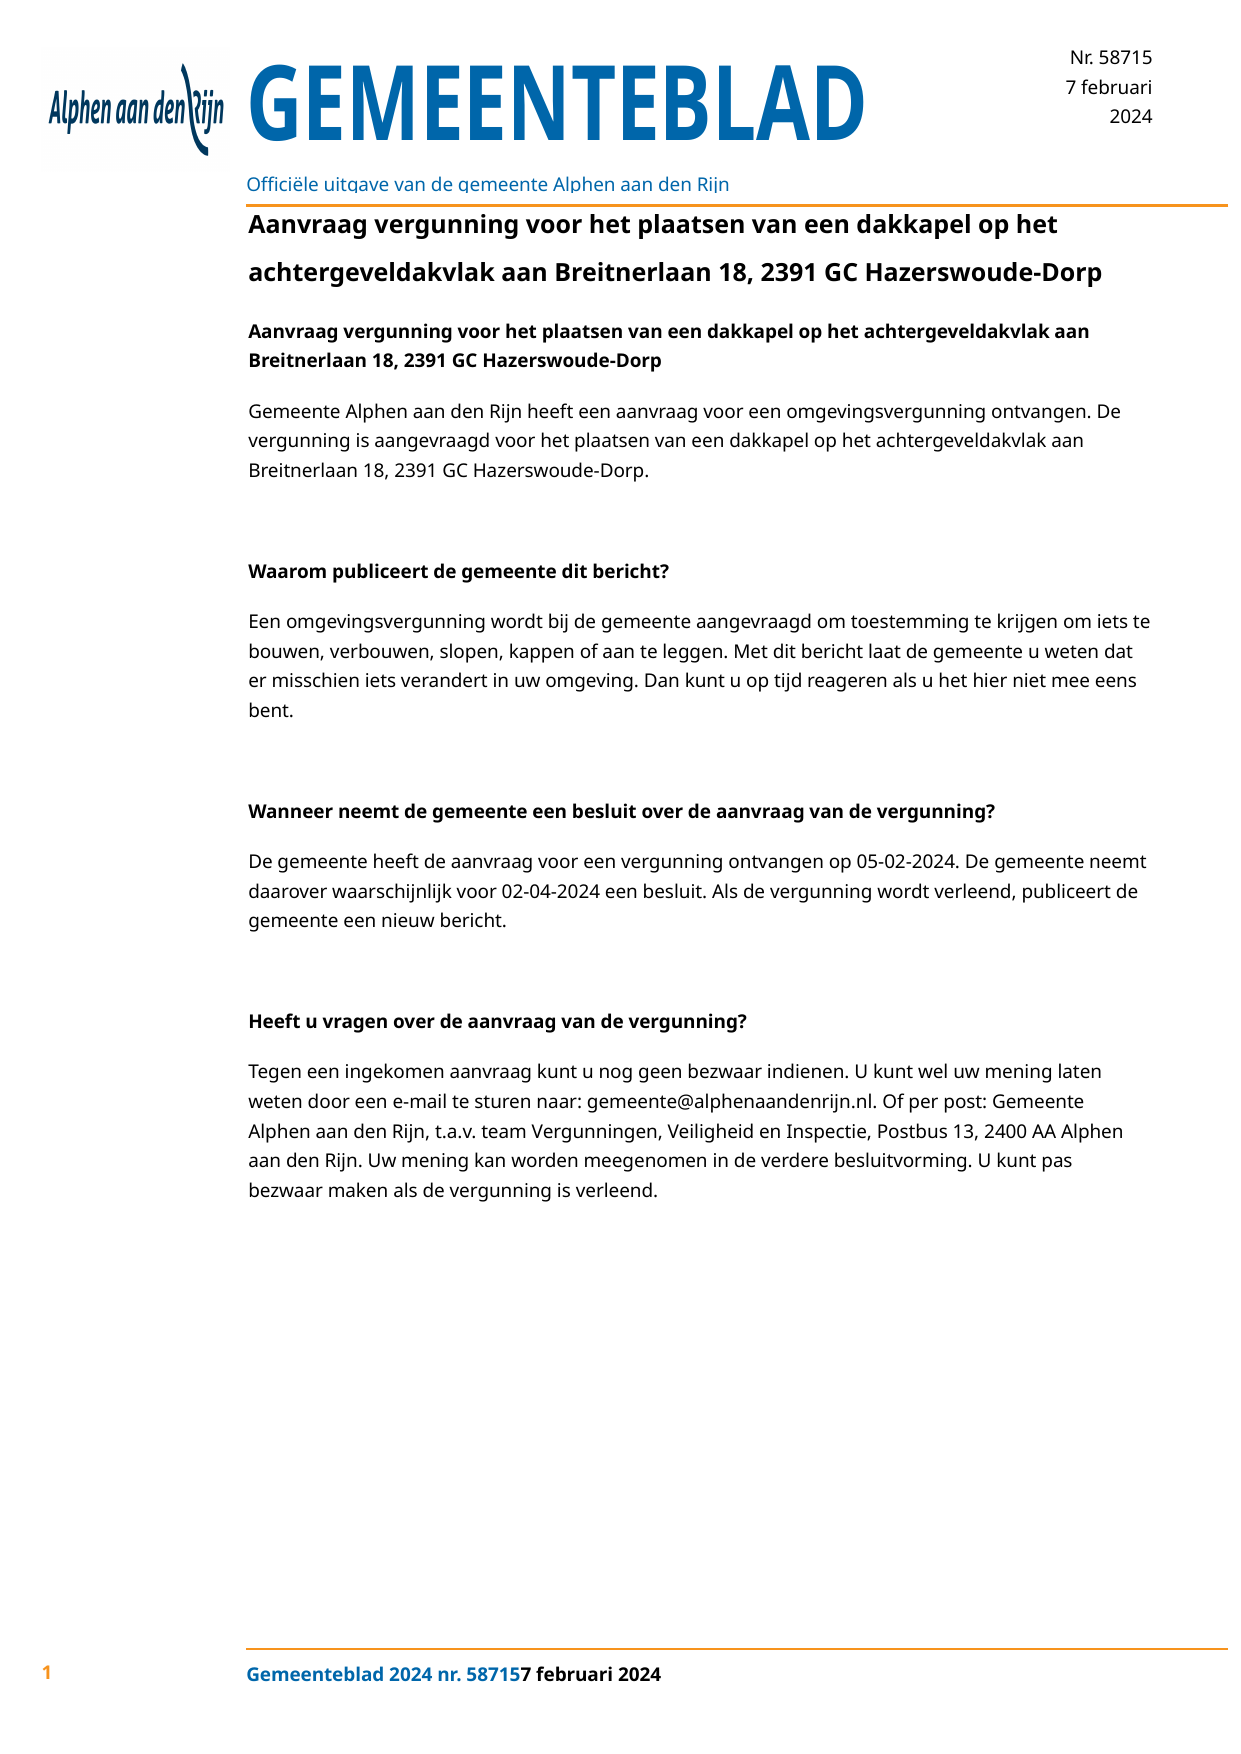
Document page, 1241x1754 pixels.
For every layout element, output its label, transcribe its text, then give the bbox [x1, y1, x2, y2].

text Gemeente Alphen aan den Rijn heeft een aanvraag voor een omgevingsvergunning ontvangen. De vergunning is aangevraagd voor het plaatsen van een dakkapel op het achtergeveldakvlak aan Breitnerlaan 18, 2391 GC Hazerswoude-Dorp. [248, 398, 1152, 483]
text Aanvraag vergunning voor het plaatsen van een dakkapel op het achtergeveldakvlak aan Breitnerlaan 18, 2391 GC Hazerswoude-Dorp [248, 207, 1152, 288]
picture [41, 47, 231, 172]
text Waarom publiceert de gemeente dit bericht? [248, 558, 1152, 584]
text Wanneer neemt de gemeente een besluit over de aanvraag van de vergunning? [248, 798, 1152, 824]
text Heeft u vragen over de aanvraag van de vergunning? [248, 1008, 1152, 1034]
text Aanvraag vergunning voor het plaatsen van een dakkapel op het achtergeveldakvlak aan Breitnerlaan 18, 2391 GC Hazerswoude-Dorp [248, 318, 1152, 373]
text De gemeente heeft de aanvraag voor een vergunning ontvangen op 05-02-2024. De gemeente neemt daarover waarschijnlijk voor 02-04-2024 een besluit. Als de vergunning wordt verleend, publiceert de gemeente een nieuw bericht. [248, 848, 1152, 933]
text Tegen een ingekomen aanvraag kunt u nog geen bezwaar indienen. U kunt wel uw mening laten weten door een e-mail te sturen naar: gemeente@alphenaandenrijn.nl. Of per post: Gemeente Alphen aan den Rijn, t.a.v. team Vergunningen, Veiligheid en Inspectie, Postbus 13, 2400 AA Alphen aan den Rijn. Uw mening kan worden meegenomen in de verdere besluitvorming. U kunt pas bezwaar maken als de vergunning is verleend. [248, 1059, 1152, 1203]
text Een omgevingsvergunning wordt bij de gemeente aangevraagd om toestemming te krijgen om iets te bouwen, verbouwen, slopen, kappen of aan te leggen. Met dit bericht laat de gemeente u weten dat er misschien iets verandert in uw omgeving. Dan kunt u op tijd reageren als u het hier niet mee eens bent. [248, 608, 1152, 723]
